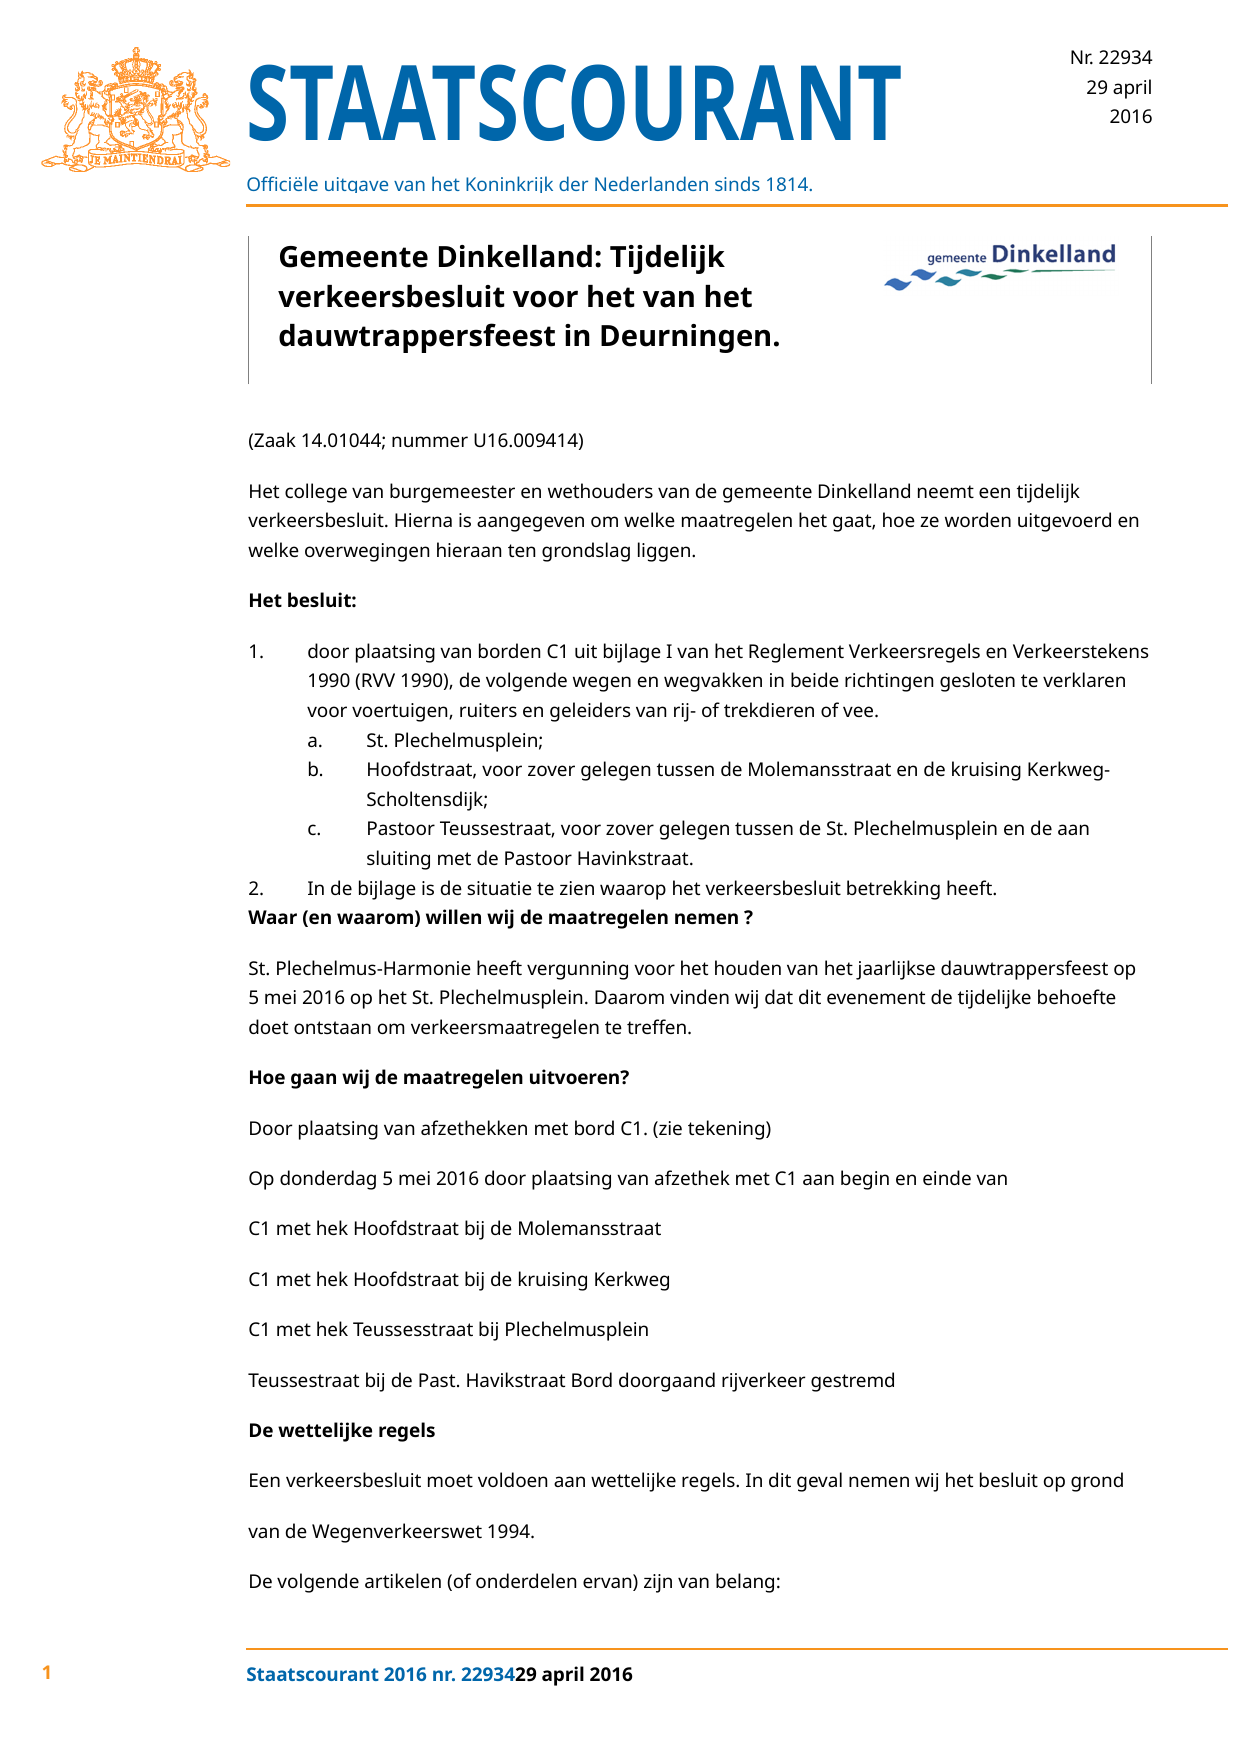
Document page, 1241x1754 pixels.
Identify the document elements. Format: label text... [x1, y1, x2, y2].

text Hoe gaan wij de maatregelen uitvoeren? [248, 1064, 1152, 1090]
table_header Gemeente Dinkelland: Tijdelijk verkeersbesluit voor het van het dauwtrappersfeest in Deurningen. [249, 236, 850, 384]
list Hoofdstraat, voor zover gelegen tussen de Molemansstraat en de kruising Kerkweg-Scholtensdijk; [307, 756, 1152, 812]
text Een verkeersbesluit moet voldoen aan wettelijke regels. In dit geval nemen wij het besluit op grond [248, 1468, 1152, 1493]
text van de Wegenverkeerswet 1994. [248, 1518, 1152, 1544]
text C1 met hek Hoofdstraat bij de kruising Kerkweg [248, 1266, 1152, 1292]
text Waar (en waarom) willen wij de maatregelen nemen ? [248, 904, 1152, 930]
text De volgende artikelen (of onderdelen ervan) zijn van belang: [248, 1568, 1152, 1594]
list St. Plechelmusplein; [307, 727, 1152, 752]
list door plaatsing van borden C1 uit bijlage I van het Reglement Verkeersregels en Verkeerstekens 1990 (RVV 1990), de volgende wegen en wegvakken in beide richtingen gesloten te verklaren voor voertuigen, ruiters en geleiders van rij- of trekdieren of vee. [248, 638, 1152, 723]
text St. Plechelmus-Harmonie heeft vergunning voor het houden van het jaarlijkse dauwtrappersfeest op 5 mei 2016 op het St. Plechelmusplein. Daarom vinden wij dat dit evenement de tijdelijke behoefte doet ontstaan om verkeersmaatregelen te treffen. [248, 955, 1152, 1039]
text (Zaak 14.01044; nummer U16.009414) [248, 428, 1152, 453]
list In de bijlage is de situatie te zien waarop het verkeersbesluit betrekking heeft. [248, 875, 1152, 900]
picture [882, 236, 1119, 296]
picture [41, 47, 231, 172]
text Op donderdag 5 mei 2016 door plaatsing van afzethek met C1 aan begin en einde van [248, 1165, 1152, 1191]
text C1 met hek Teussesstraat bij Plechelmusplein [248, 1316, 1152, 1342]
text Het besluit: [248, 588, 1152, 613]
text De wettelijke regels [248, 1417, 1152, 1443]
text C1 met hek Hoofdstraat bij de Molemansstraat [248, 1216, 1152, 1241]
list Pastoor Teussestraat, voor zover gelegen tussen de St. Plechelmusplein en de aan sluiting met de Pastoor Havinkstraat. [307, 816, 1152, 871]
text Door plaatsing van afzethekken met bord C1. (zie tekening) [248, 1115, 1152, 1140]
table_header [850, 236, 1151, 384]
text Teussestraat bij de Past. Havikstraat Bord doorgaand rijverkeer gestremd [248, 1367, 1152, 1392]
text Het college van burgemeester en wethouders van de gemeente Dinkelland neemt een tijdelijk verkeersbesluit. Hierna is aangegeven om welke maatregelen het gaat, hoe ze worden uitgevoerd en welke overwegingen hieraan ten grondslag liggen. [248, 478, 1152, 563]
